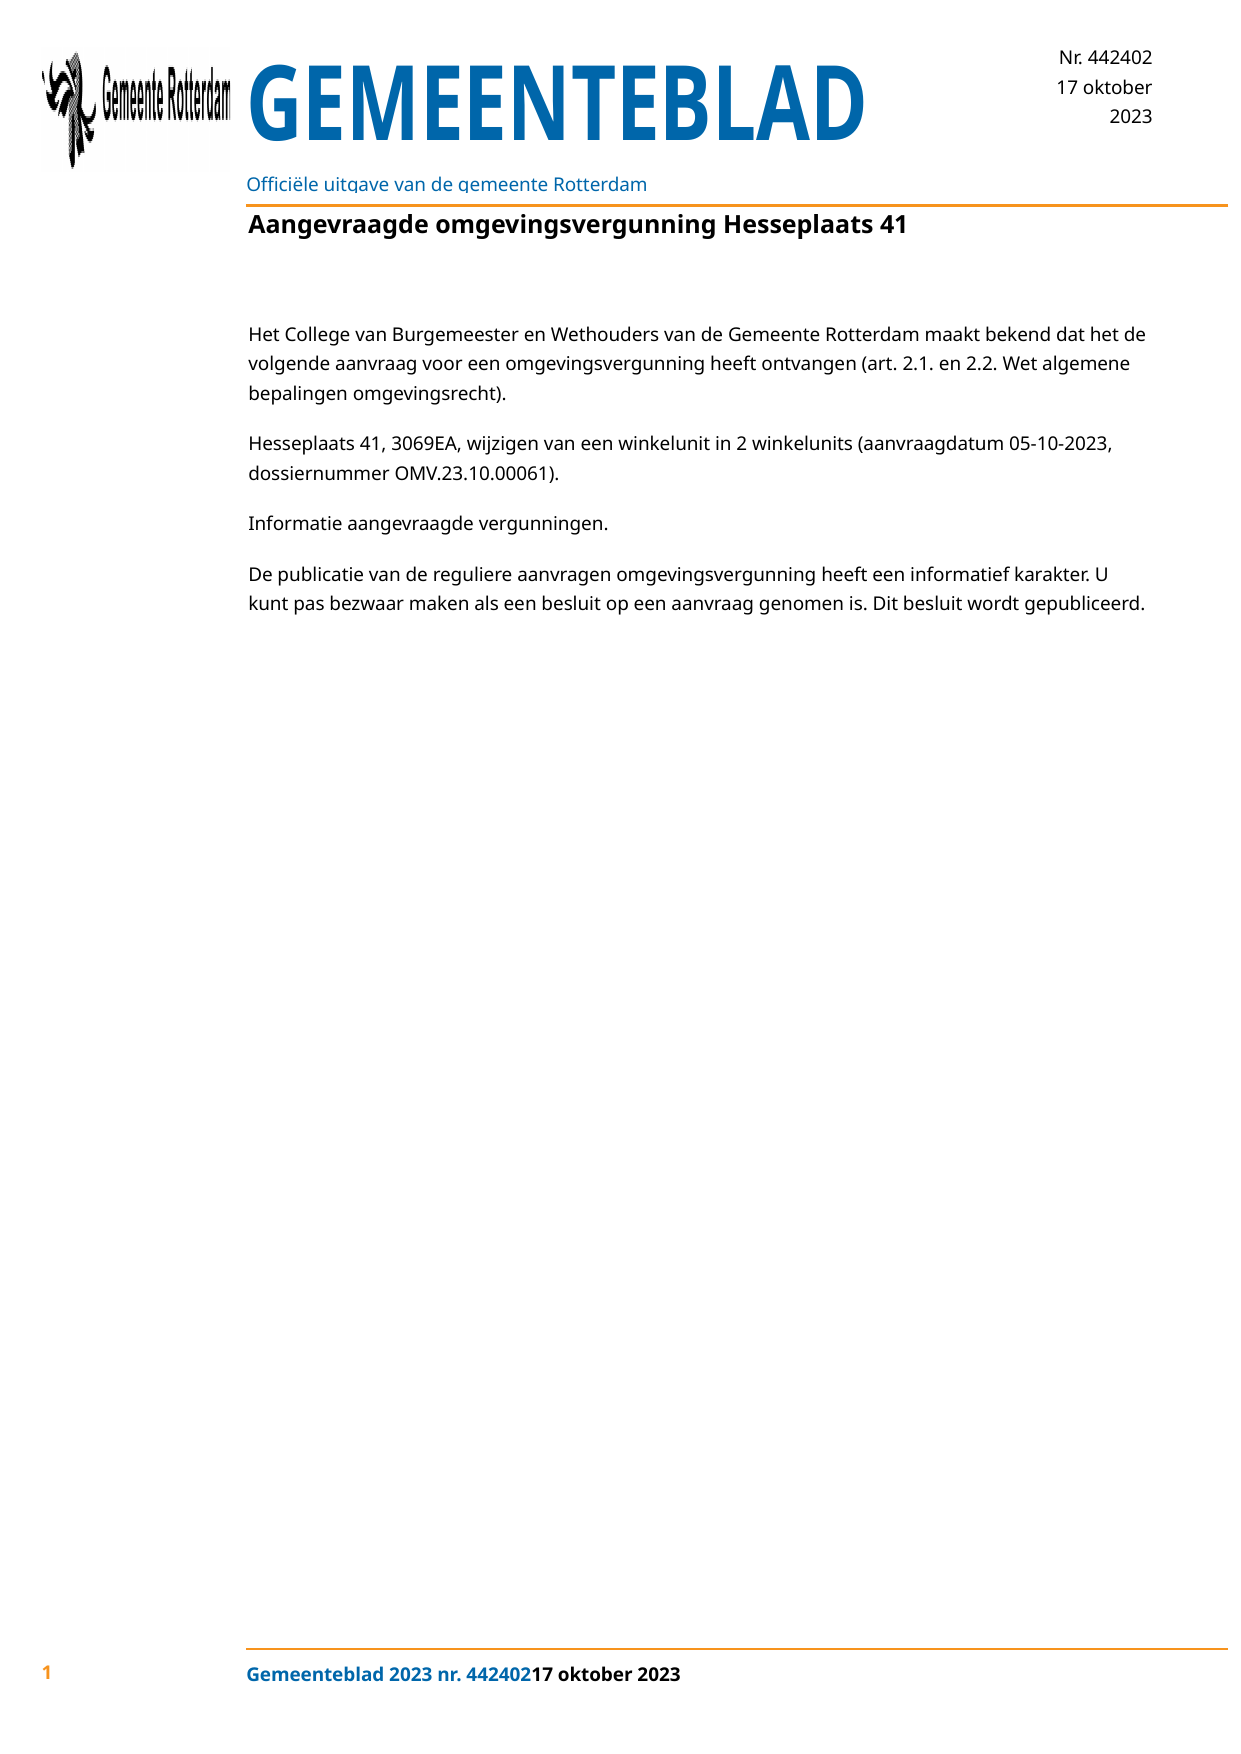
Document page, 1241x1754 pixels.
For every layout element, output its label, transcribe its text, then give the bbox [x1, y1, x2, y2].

text Hesseplaats 41, 3069EA, wijzigen van een winkelunit in 2 winkelunits (aanvraagdatum 05-10-2023, dossiernummer OMV.23.10.00061). [248, 430, 1152, 486]
text Informatie aangevraagde vergunningen. [248, 510, 1152, 536]
text Aangevraagde omgevingsvergunning Hesseplaats 41 [248, 207, 1152, 241]
text De publicatie van de reguliere aanvragen omgevingsvergunning heeft een informatief karakter. U kunt pas bezwaar maken als een besluit op een aanvraag genomen is. Dit besluit wordt gepubliceerd. [248, 561, 1152, 616]
text Het College van Burgemeester en Wethouders van de Gemeente Rotterdam maakt bekend dat het de volgende aanvraag voor een omgevingsvergunning heeft ontvangen (art. 2.1. en 2.2. Wet algemene bepalingen omgevingsrecht). [248, 321, 1152, 406]
picture [41, 47, 231, 172]
